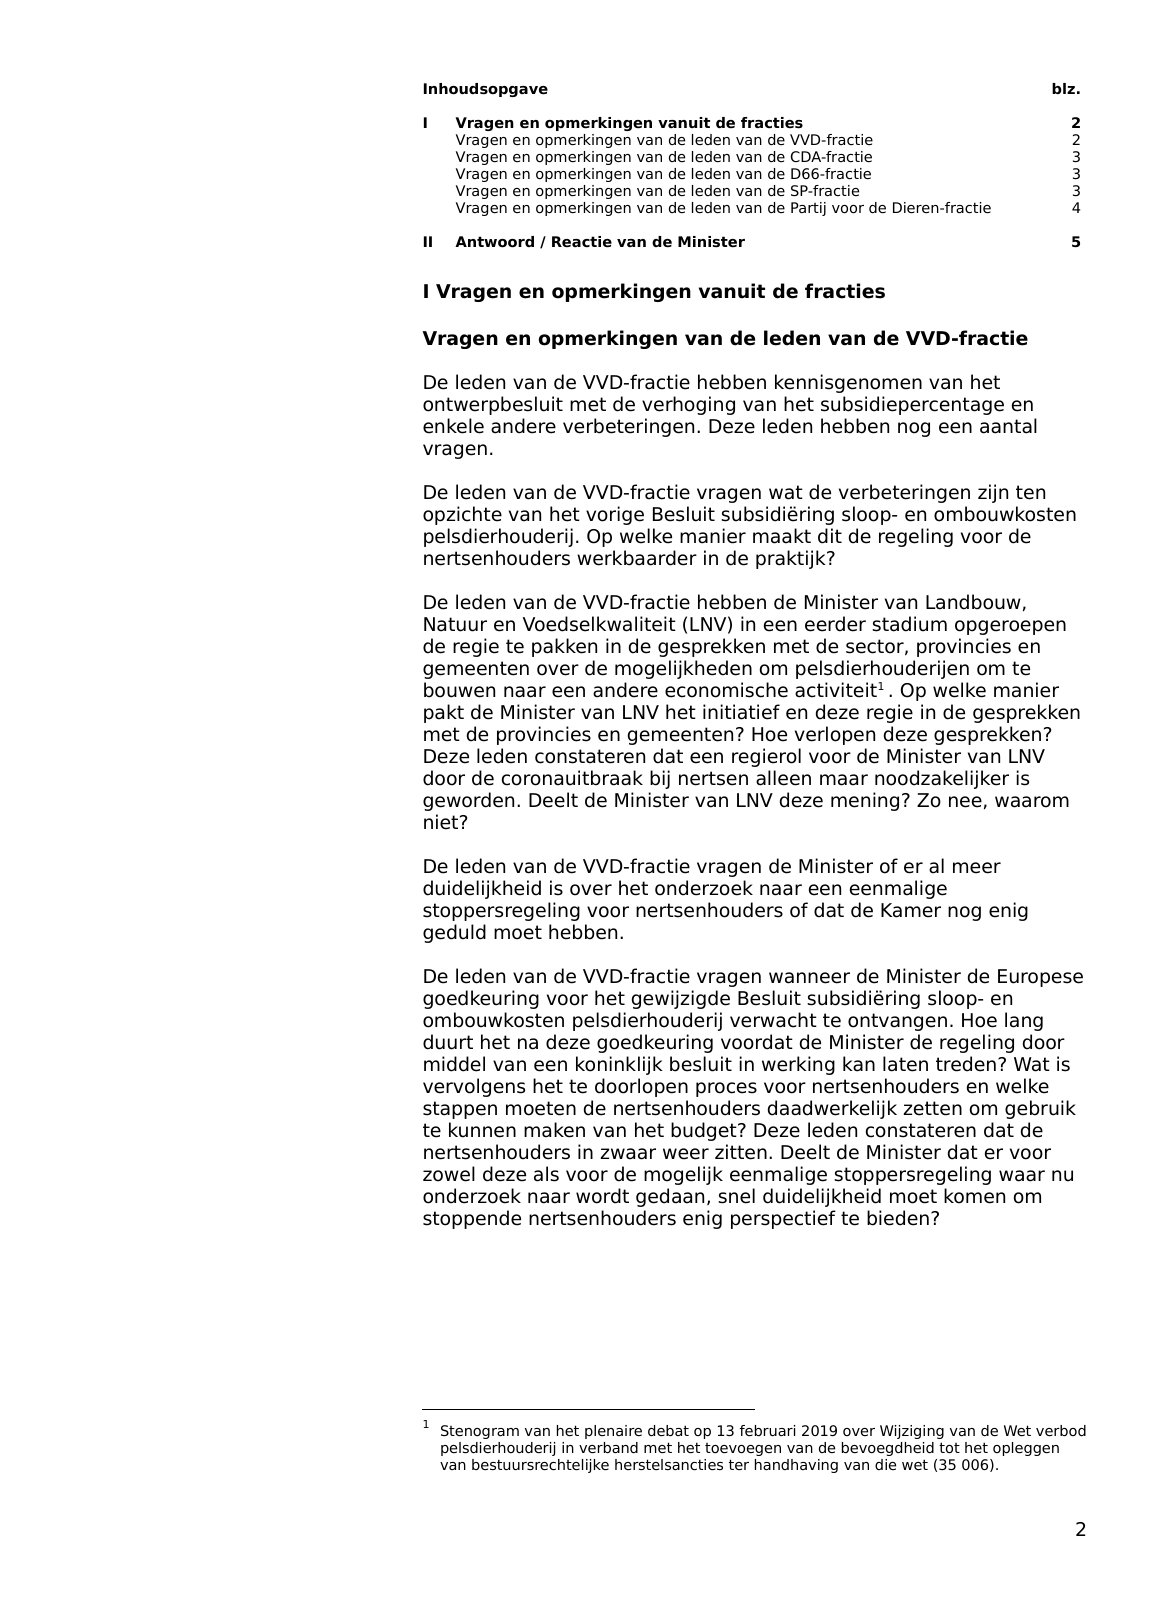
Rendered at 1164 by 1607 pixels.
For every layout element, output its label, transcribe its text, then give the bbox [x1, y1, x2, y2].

table_header Inhoudsopgave [422, 81, 1032, 98]
text Stenogram van het plenaire debat op 13 februari 2019 over Wijziging van de Wet verbod pelsdierhouderij in verband met het toevoegen van de bevoegdheid tot het opleggen van bestuursrechtelijke herstelsancties ter handhaving van die wet (35 006). [422, 1418, 1087, 1474]
table_cell [449, 98, 1032, 115]
table_cell 4 [1033, 200, 1087, 217]
table_cell [978, 217, 1032, 234]
table_cell [422, 132, 449, 149]
table_cell [449, 217, 978, 234]
table_cell [422, 183, 449, 200]
table_cell Vragen en opmerkingen van de leden van de VVD-fractie [449, 132, 1032, 149]
table_cell Vragen en opmerkingen van de leden van de Partij voor de Dieren-fractie [449, 200, 1032, 217]
text De leden van de VVD-fractie vragen de Minister of er al meer duidelijkheid is over het onderzoek naar een eenmalige stoppersregeling voor nertsenhouders of dat de Kamer nog enig geduld moet hebben. [422, 856, 1087, 944]
table_cell [422, 98, 449, 115]
text De leden van de VVD-fractie vragen wat de verbeteringen zijn ten opzichte van het vorige Besluit subsidiëring sloop- en ombouwkosten pelsdierhouderij. Op welke manier maakt dit de regeling voor de nertsenhouders werkbaarder in de praktijk? [422, 482, 1087, 570]
table_cell [422, 166, 449, 183]
text De leden van de VVD-fractie vragen wanneer de Minister de Europese goedkeuring voor het gewijzigde Besluit subsidiëring sloop- en ombouwkosten pelsdierhouderij verwacht te ontvangen. Hoe lang duurt het na deze goedkeuring voordat de Minister de regeling door middel van een koninklijk besluit in werking kan laten treden? Wat is vervolgens het te doorlopen proces voor nertsenhouders en welke stappen moeten de nertsenhouders daadwerkelijk zetten om gebruik te kunnen maken van het budget? Deze leden constateren dat de nertsenhouders in zwaar weer zitten. Deelt de Minister dat er voor zowel deze als voor de mogelijk eenmalige stoppersregeling waar nu onderzoek naar wordt gedaan, snel duidelijkheid moet komen om stoppende nertsenhouders enig perspectief te bieden? [422, 966, 1087, 1230]
table_cell [422, 200, 449, 217]
table_cell 3 [1033, 166, 1087, 183]
table_cell [1033, 98, 1087, 115]
table_cell [422, 217, 449, 234]
table_cell Vragen en opmerkingen van de leden van de CDA-fractie [449, 149, 1032, 166]
table_cell Antwoord / Reactie van de Minister [449, 234, 1032, 251]
table_cell Vragen en opmerkingen van de leden van de SP-fractie [449, 183, 1032, 200]
text De leden van de VVD-fractie hebben de Minister van Landbouw, Natuur en Voedselkwaliteit (LNV) in een eerder stadium opgeroepen de regie te pakken in de gesprekken met de sector, provincies en gemeenten over de mogelijkheden om pelsdierhouderijen om te bouwen naar een andere economische activiteit. Op welke manier pakt de Minister van LNV het initiatief en deze regie in de gesprekken met de provincies en gemeenten? Hoe verlopen deze gesprekken? Deze leden constateren dat een regierol voor de Minister van LNV door de coronauitbraak bij nertsen alleen maar noodzakelijker is geworden. Deelt de Minister van LNV deze mening? Zo nee, waarom niet? [422, 592, 1087, 834]
table_cell 5 [1033, 234, 1087, 251]
table_cell 3 [1033, 149, 1087, 166]
table_cell [422, 149, 449, 166]
text De leden van de VVD-fractie hebben kennisgenomen van het ontwerpbesluit met de verhoging van het subsidiepercentage en enkele andere verbeteringen. Deze leden hebben nog een aantal vragen. [422, 372, 1087, 460]
table_cell 2 [1033, 132, 1087, 149]
subtitle Vragen en opmerkingen van de leden van de VVD-fractie [422, 328, 1087, 350]
table_cell Vragen en opmerkingen van de leden van de D66-fractie [449, 166, 1032, 183]
table_cell 3 [1033, 183, 1087, 200]
table_header blz. [1033, 81, 1087, 98]
subtitle I Vragen en opmerkingen vanuit de fracties [422, 281, 1087, 303]
table_cell I [422, 115, 449, 132]
table_cell 2 [1033, 115, 1087, 132]
table_cell II [422, 234, 449, 251]
table_cell Vragen en opmerkingen vanuit de fracties [449, 115, 1032, 132]
table_cell [1033, 217, 1087, 234]
